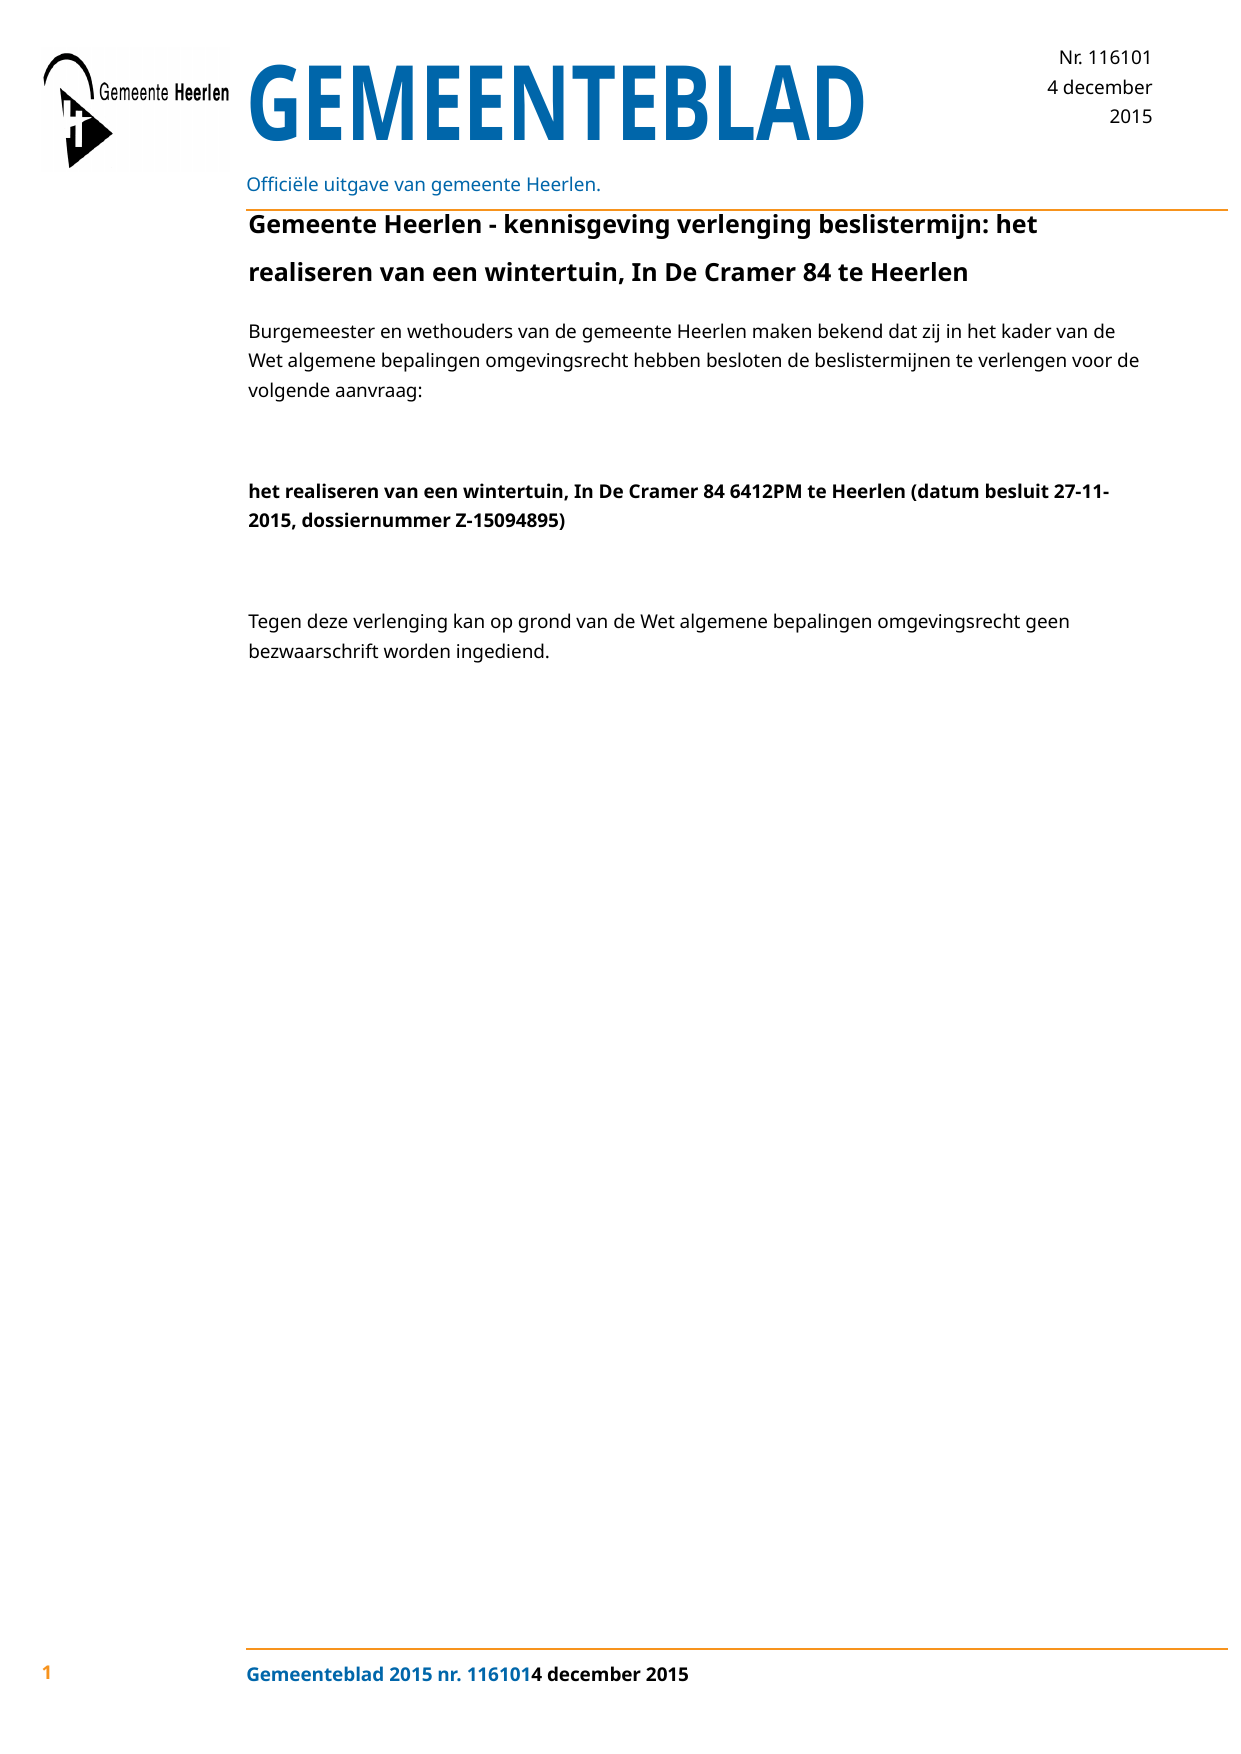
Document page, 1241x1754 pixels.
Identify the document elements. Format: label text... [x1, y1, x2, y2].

picture [41, 47, 231, 172]
text het realiseren van een wintertuin, In De Cramer 84 6412PM te Heerlen (datum besluit 27-11-2015, dossiernummer Z-15094895) [248, 478, 1152, 533]
text Gemeente Heerlen - kennisgeving verlenging beslistermijn: het realiseren van een wintertuin, In De Cramer 84 te Heerlen [248, 211, 1152, 288]
text Tegen deze verlenging kan op grond van de Wet algemene bepalingen omgevingsrecht geen bezwaarschrift worden ingediend. [248, 608, 1152, 664]
text Burgemeester en wethouders van de gemeente Heerlen maken bekend dat zij in het kader van de Wet algemene bepalingen omgevingsrecht hebben besloten de beslistermijnen te verlengen voor de volgende aanvraag: [248, 318, 1152, 403]
